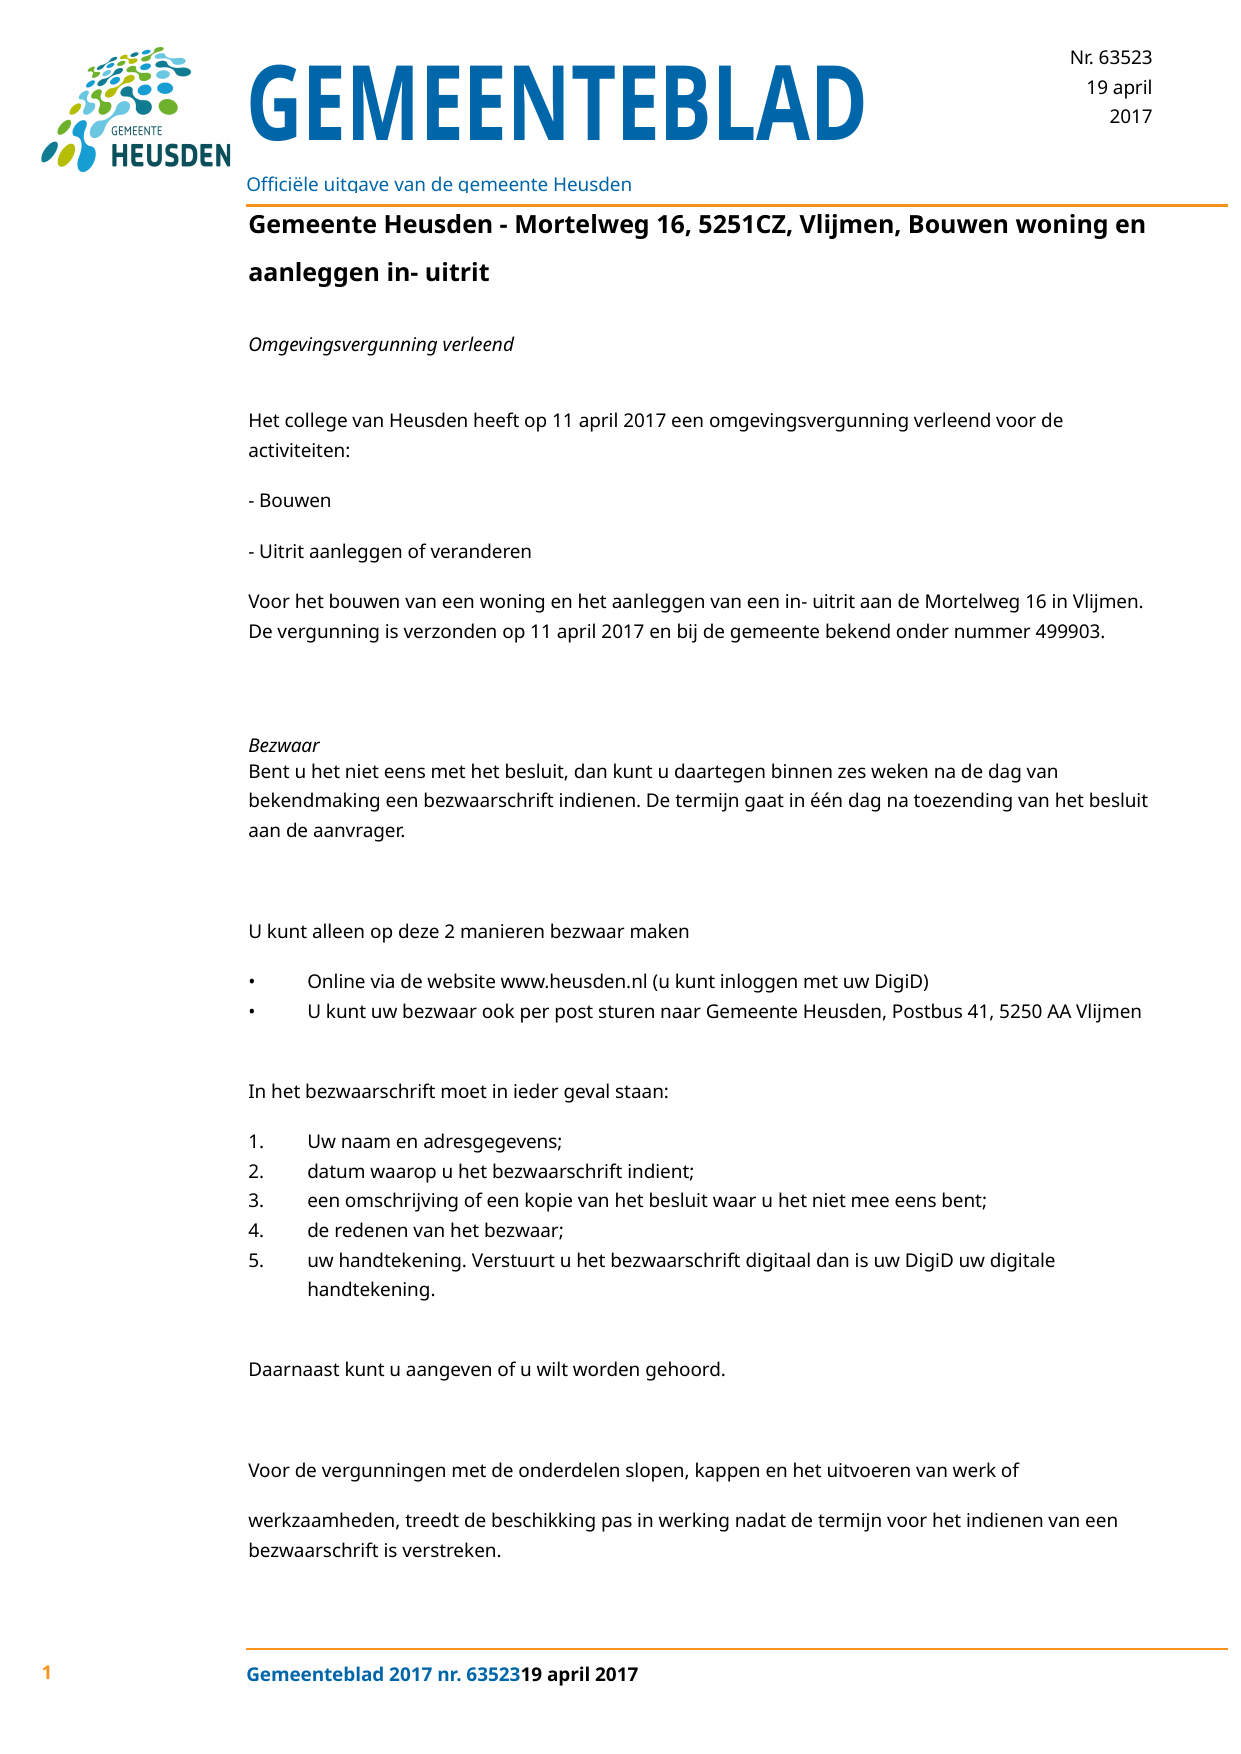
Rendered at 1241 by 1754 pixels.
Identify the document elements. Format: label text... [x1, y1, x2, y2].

text Het college van Heusden heeft op 11 april 2017 een omgevingsvergunning verleend voor de activiteiten: [248, 408, 1152, 463]
list een omschrijving of een kopie van het besluit waar u het niet mee eens bent; [248, 1188, 1152, 1213]
text werkzaamheden, treedt de beschikking pas in werking nadat de termijn voor het indienen van een bezwaarschrift is verstreken. [248, 1508, 1152, 1563]
list U kunt uw bezwaar ook per post sturen naar Gemeente Heusden, Postbus 41, 5250 AA Vlijmen [248, 998, 1152, 1024]
list uw handtekening. Verstuurt u het bezwaarschrift digitaal dan is uw DigiD uw digitale handtekening. [248, 1247, 1152, 1302]
text Bezwaar [248, 732, 1152, 758]
text Voor de vergunningen met de onderdelen slopen, kappen en het uitvoeren van werk of [248, 1457, 1152, 1483]
text U kunt alleen op deze 2 manieren bezwaar maken [248, 918, 1152, 944]
list Online via de website www.heusden.nl (u kunt inloggen met uw DigiD) [248, 968, 1152, 994]
text In het bezwaarschrift moet in ieder geval staan: [248, 1078, 1152, 1104]
text Bent u het niet eens met het besluit, dan kunt u daartegen binnen zes weken na de dag van bekendmaking een bezwaarschrift indienen. De termijn gaat in één dag na toezending van het besluit aan de aanvrager. [248, 758, 1152, 843]
text - Uitrit aanleggen of veranderen [248, 538, 1152, 564]
text Omgevingsvergunning verleend [248, 331, 1152, 357]
text - Bouwen [248, 488, 1152, 513]
text Daarnaast kunt u aangeven of u wilt worden gehoord. [248, 1356, 1152, 1382]
list Uw naam en adresgegevens; [248, 1128, 1152, 1154]
text Gemeente Heusden - Mortelweg 16, 5251CZ, Vlijmen, Bouwen woning en aanleggen in- uitrit [248, 207, 1152, 288]
picture [41, 47, 231, 172]
list de redenen van het bezwaar; [248, 1217, 1152, 1243]
text Voor het bouwen van een woning en het aanleggen van een in- uitrit aan de Mortelweg 16 in Vlijmen. De vergunning is verzonden op 11 april 2017 en bij de gemeente bekend onder nummer 499903. [248, 588, 1152, 644]
list datum waarop u het bezwaarschrift indient; [248, 1158, 1152, 1184]
